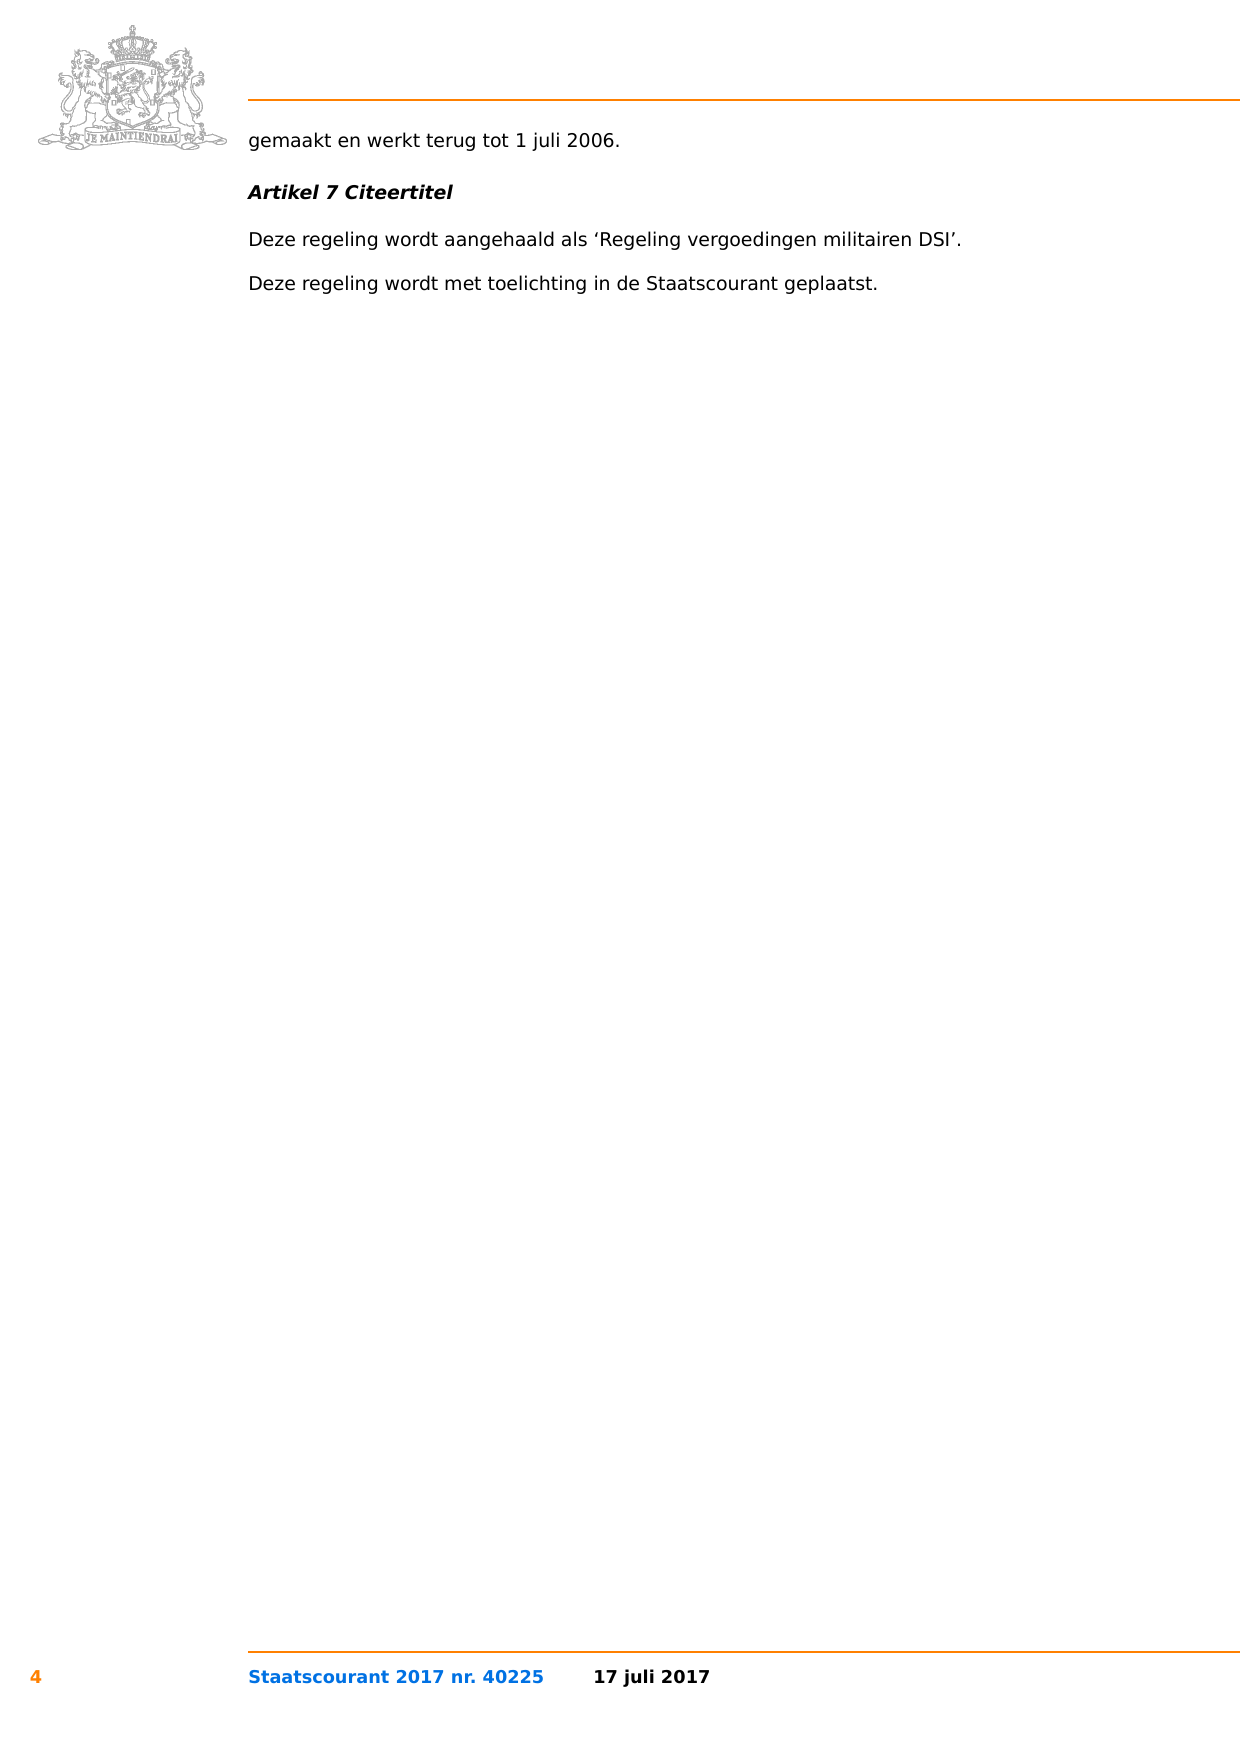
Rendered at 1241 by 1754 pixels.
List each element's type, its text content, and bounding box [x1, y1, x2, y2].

text Deze regeling wordt met toelichting in de Staatscourant geplaatst. [248, 273, 1163, 295]
text gemaakt en werkt terug tot 1 juli 2006. [248, 130, 1163, 152]
picture [38, 25, 227, 150]
text Deze regeling wordt aangehaald als ‘Regeling vergoedingen militairen DSI’. [248, 229, 1163, 251]
subtitle Artikel 7 Citeertitel [248, 182, 1163, 204]
